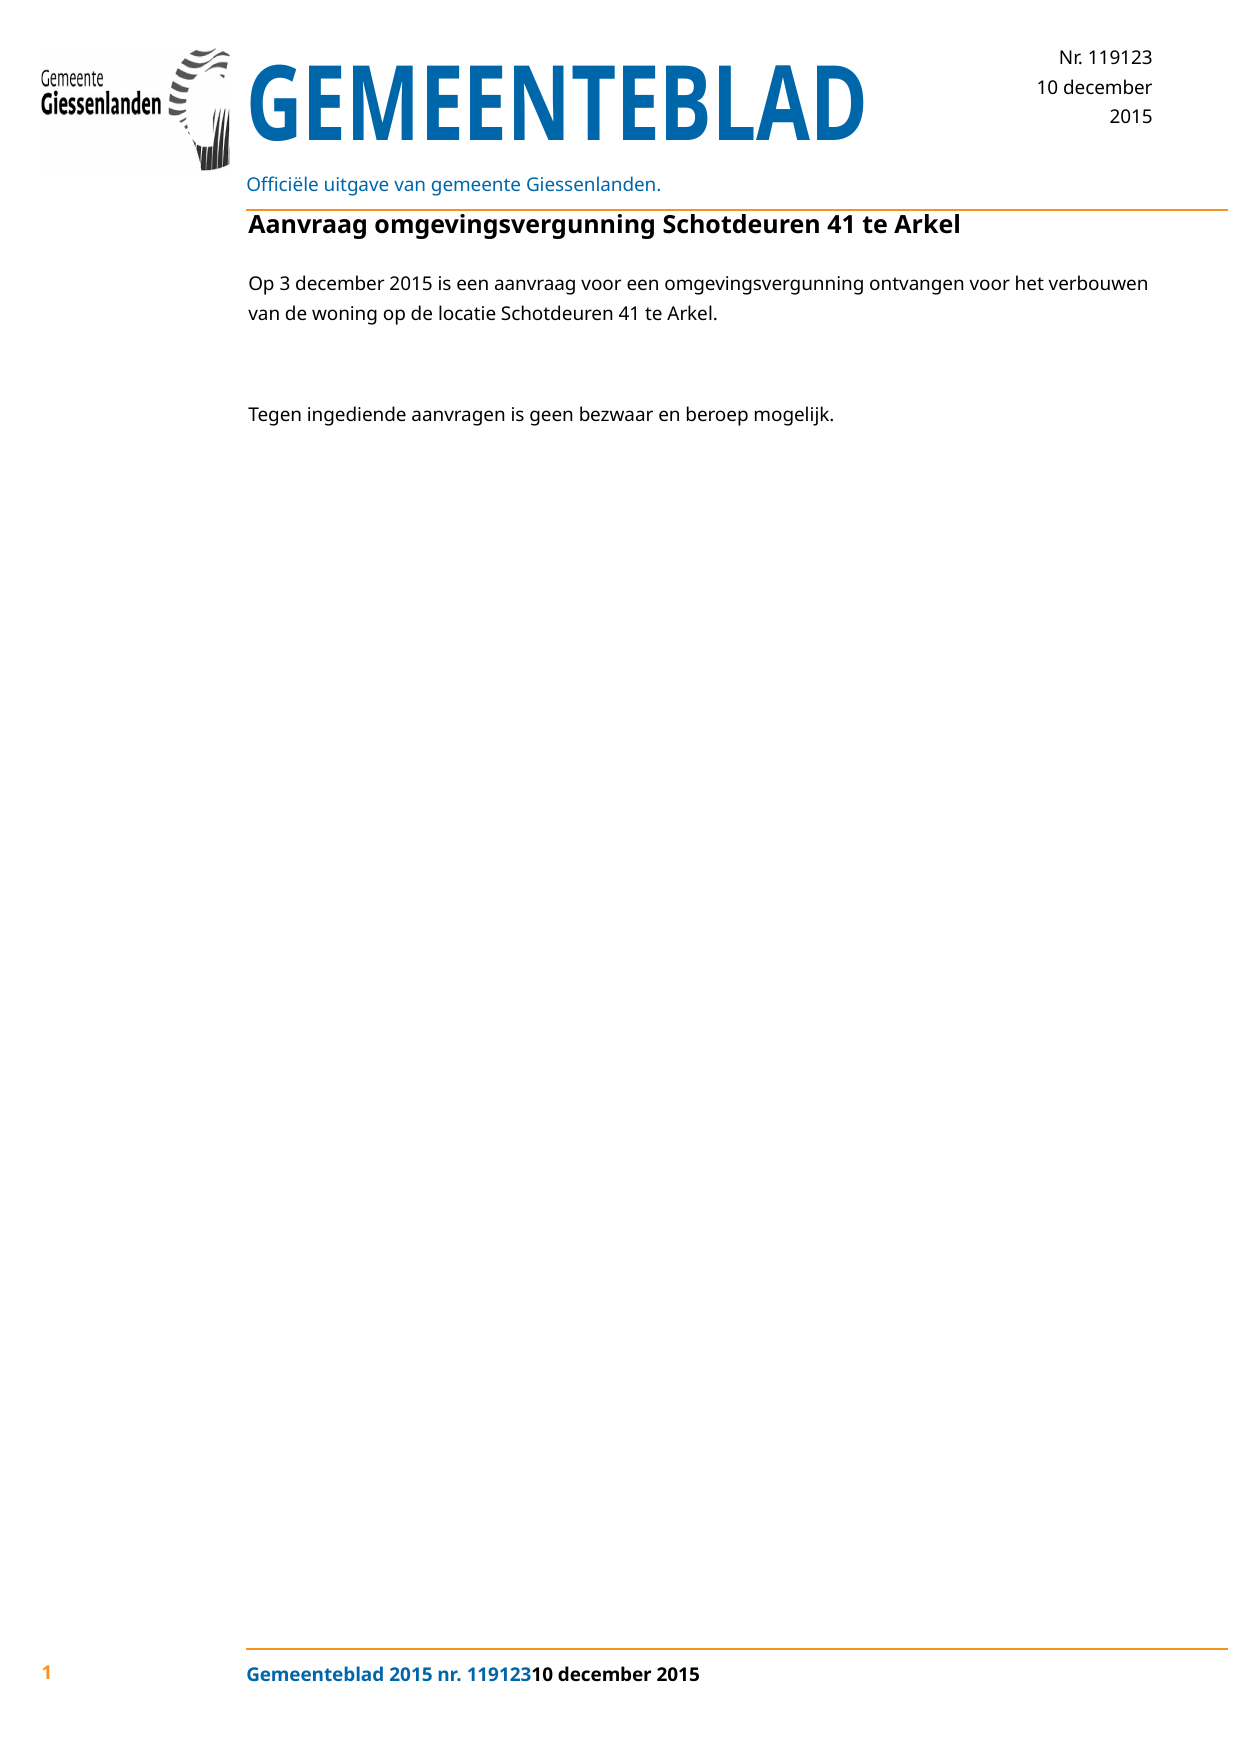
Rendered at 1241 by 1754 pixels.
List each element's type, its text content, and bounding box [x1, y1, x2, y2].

text Aanvraag omgevingsvergunning Schotdeuren 41 te Arkel [248, 211, 1152, 241]
picture [41, 47, 231, 172]
text Op 3 december 2015 is een aanvraag voor een omgevingsvergunning ontvangen voor het verbouwen van de woning op de locatie Schotdeuren 41 te Arkel. [248, 270, 1152, 326]
text Tegen ingediende aanvragen is geen bezwaar en beroep mogelijk. [248, 401, 1152, 426]
